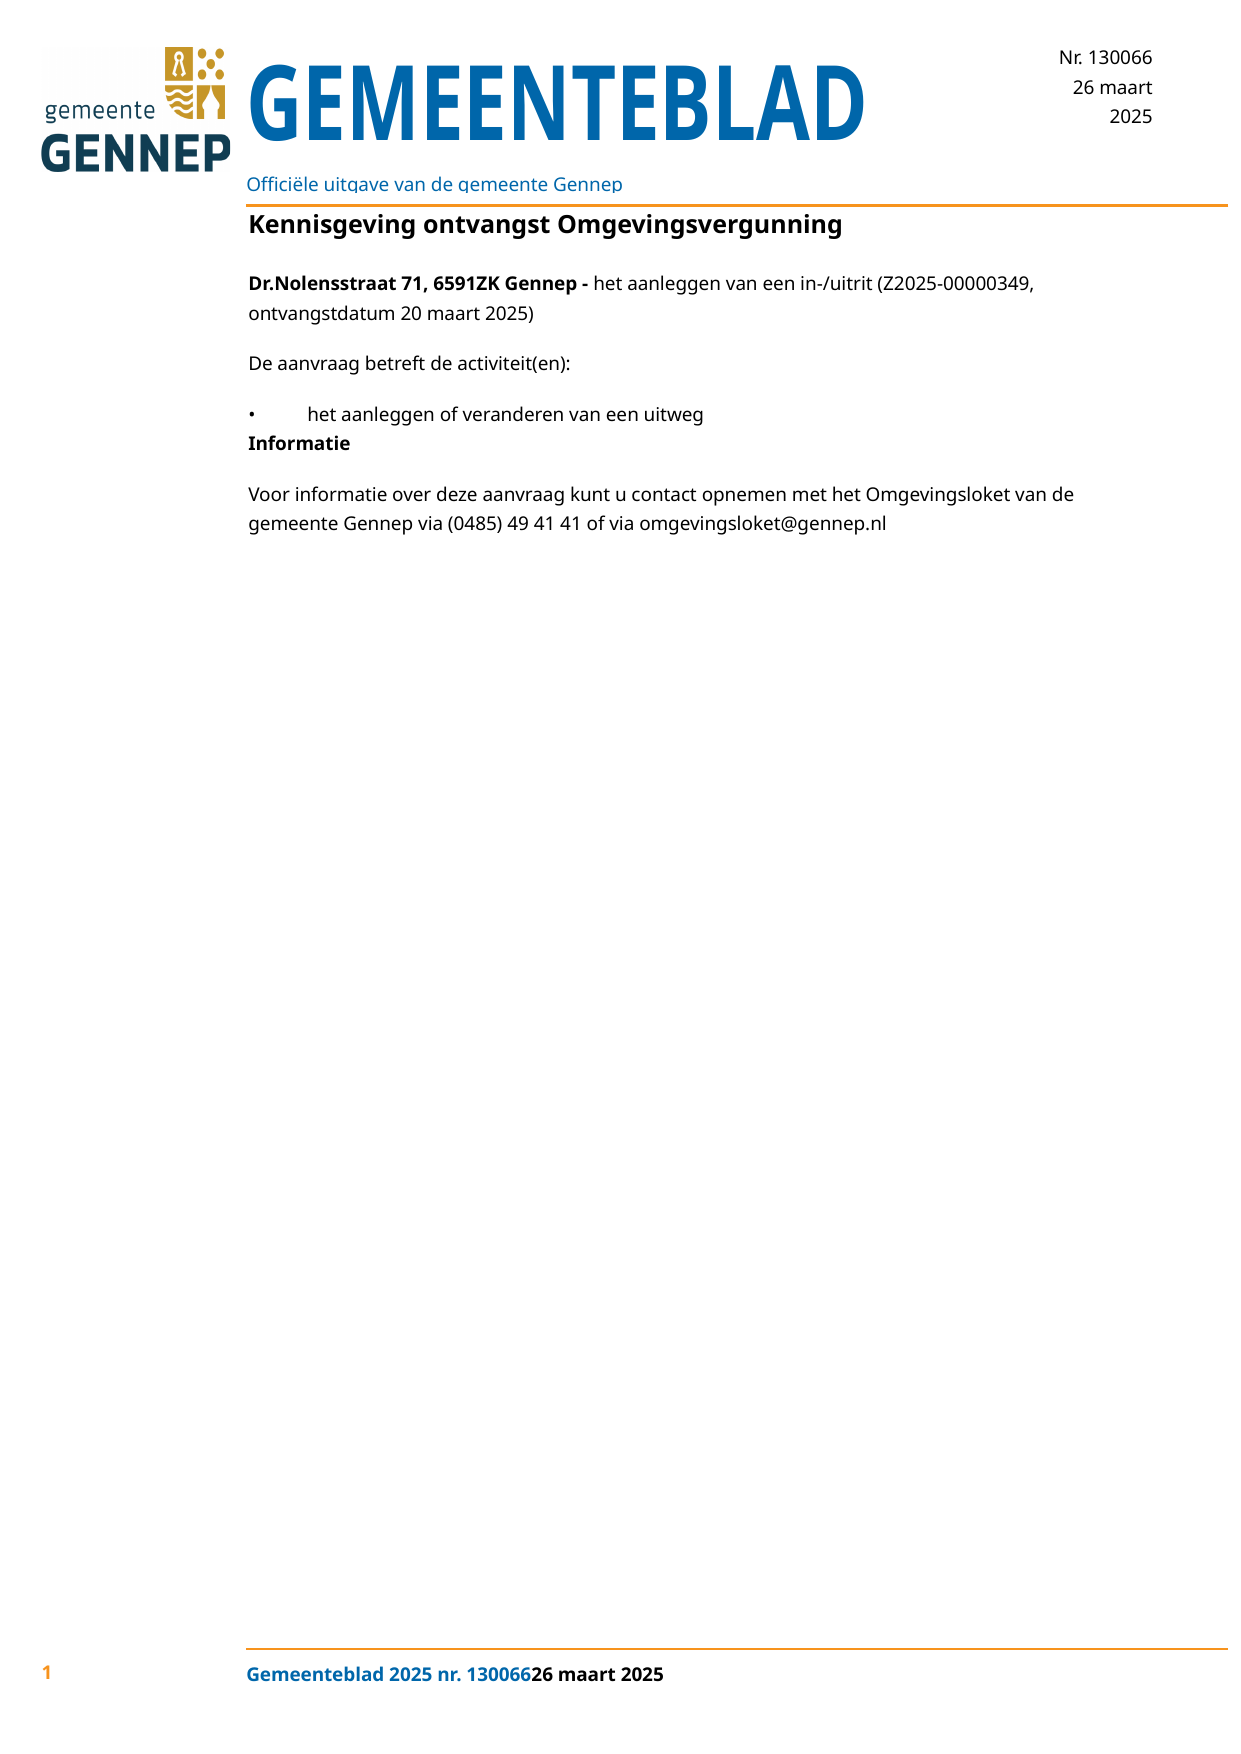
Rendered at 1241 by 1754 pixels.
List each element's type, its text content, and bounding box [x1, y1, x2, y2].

text Kennisgeving ontvangst Omgevingsvergunning [248, 207, 1152, 241]
picture [41, 47, 231, 172]
text Informatie [248, 430, 1152, 456]
text Voor informatie over deze aanvraag kunt u contact opnemen met het Omgevingsloket van de gemeente Gennep via (0485) 49 41 41 of via omgevingsloket@gennep.nl [248, 481, 1152, 536]
text Dr.Nolensstraat 71, 6591ZK Gennep - het aanleggen van een in-/uitrit (Z2025-00000349, ontvangstdatum 20 maart 2025) [248, 270, 1152, 326]
list het aanleggen of veranderen van een uitweg [248, 401, 1152, 426]
text De aanvraag betreft de activiteit(en): [248, 350, 1152, 376]
